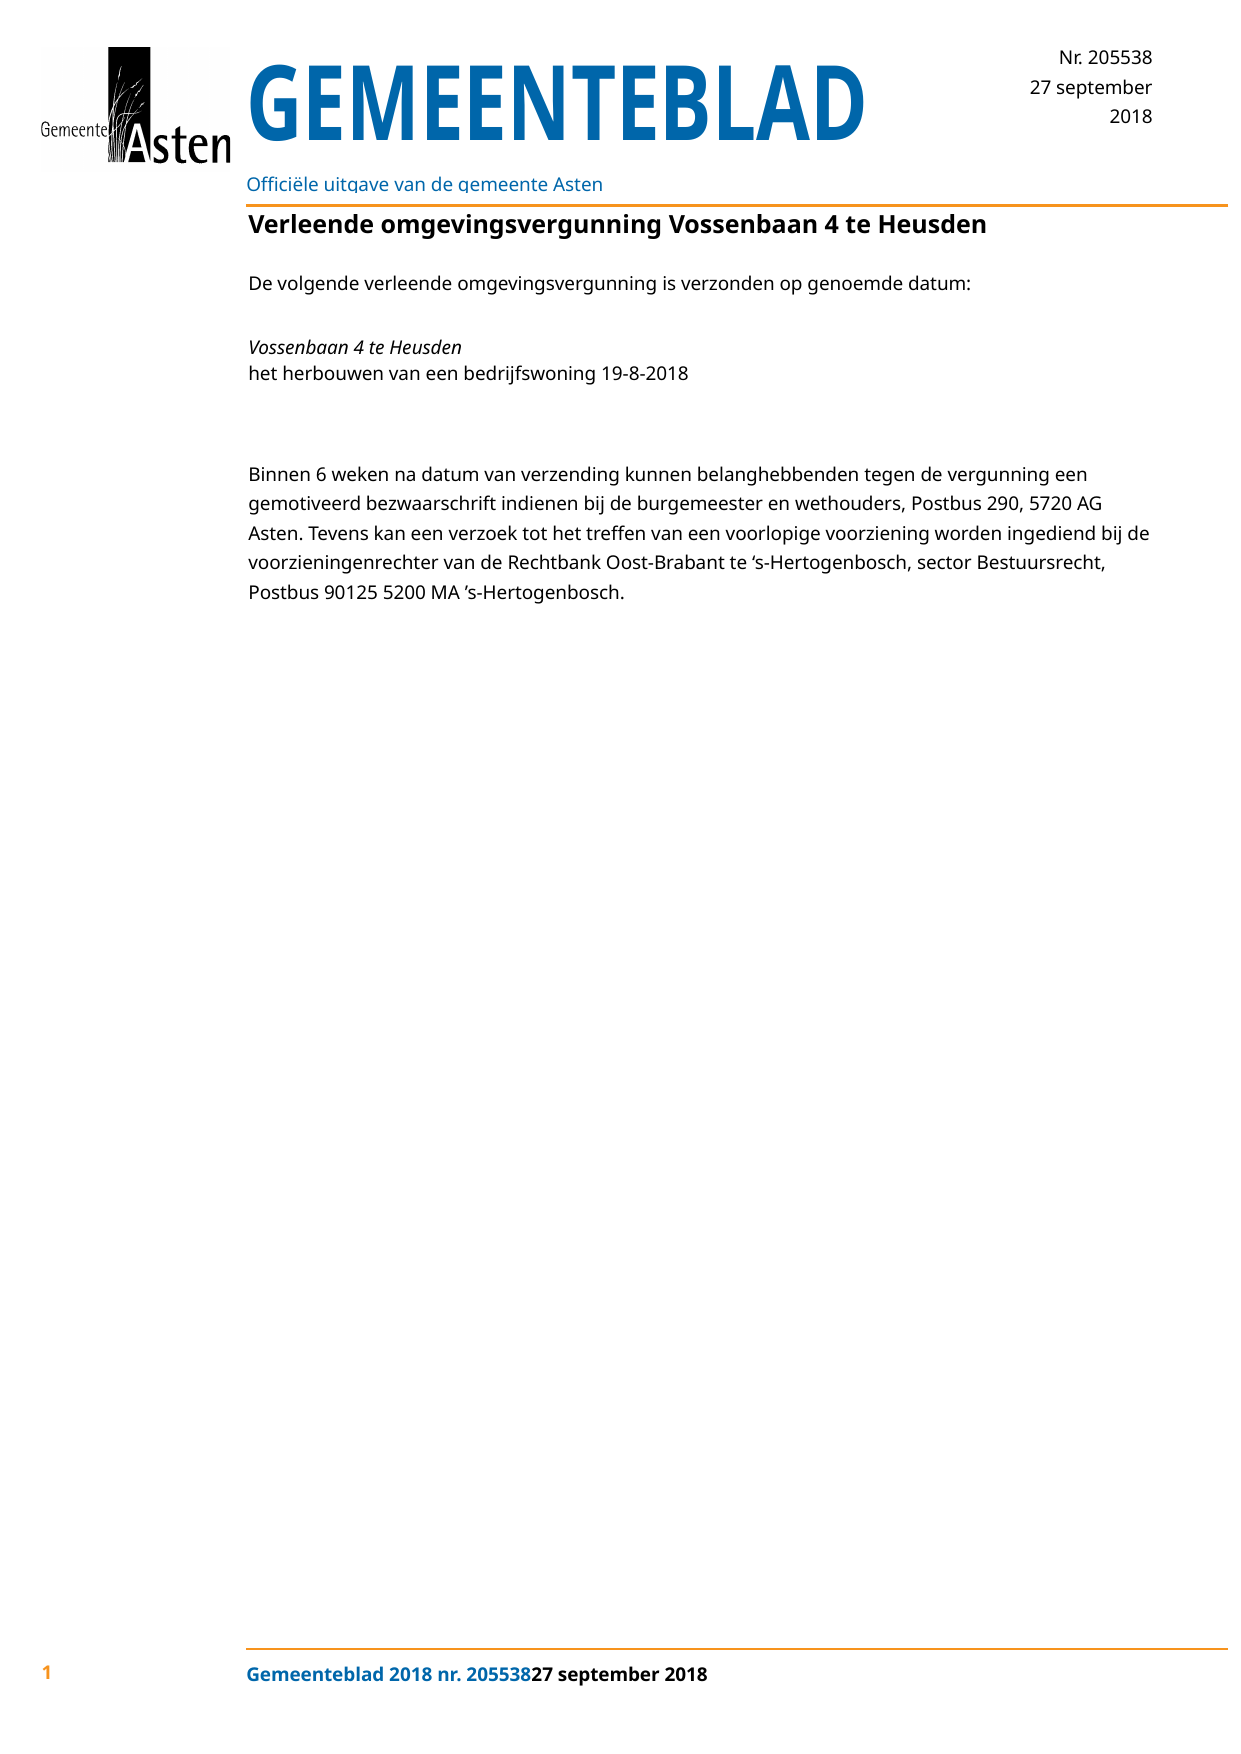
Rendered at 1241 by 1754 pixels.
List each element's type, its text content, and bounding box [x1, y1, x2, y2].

text Verleende omgevingsvergunning Vossenbaan 4 te Heusden [248, 207, 1152, 241]
text het herbouwen van een bedrijfswoning 19-8-2018 [248, 360, 1152, 386]
text Binnen 6 weken na datum van verzending kunnen belanghebbenden tegen de vergunning een gemotiveerd bezwaarschrift indienen bij de burgemeester en wethouders, Postbus 290, 5720 AG Asten. Tevens kan een verzoek tot het treffen van een voorlopige voorziening worden ingediend bij de voorzieningenrechter van de Rechtbank Oost-Brabant te ‘s-Hertogenbosch, sector Bestuursrecht, Postbus 90125 5200 MA ’s-Hertogenbosch. [248, 461, 1152, 605]
text De volgende verleende omgevingsvergunning is verzonden op genoemde datum: [248, 270, 1152, 296]
text Vossenbaan 4 te Heusden [248, 334, 1152, 360]
picture [41, 47, 231, 172]
